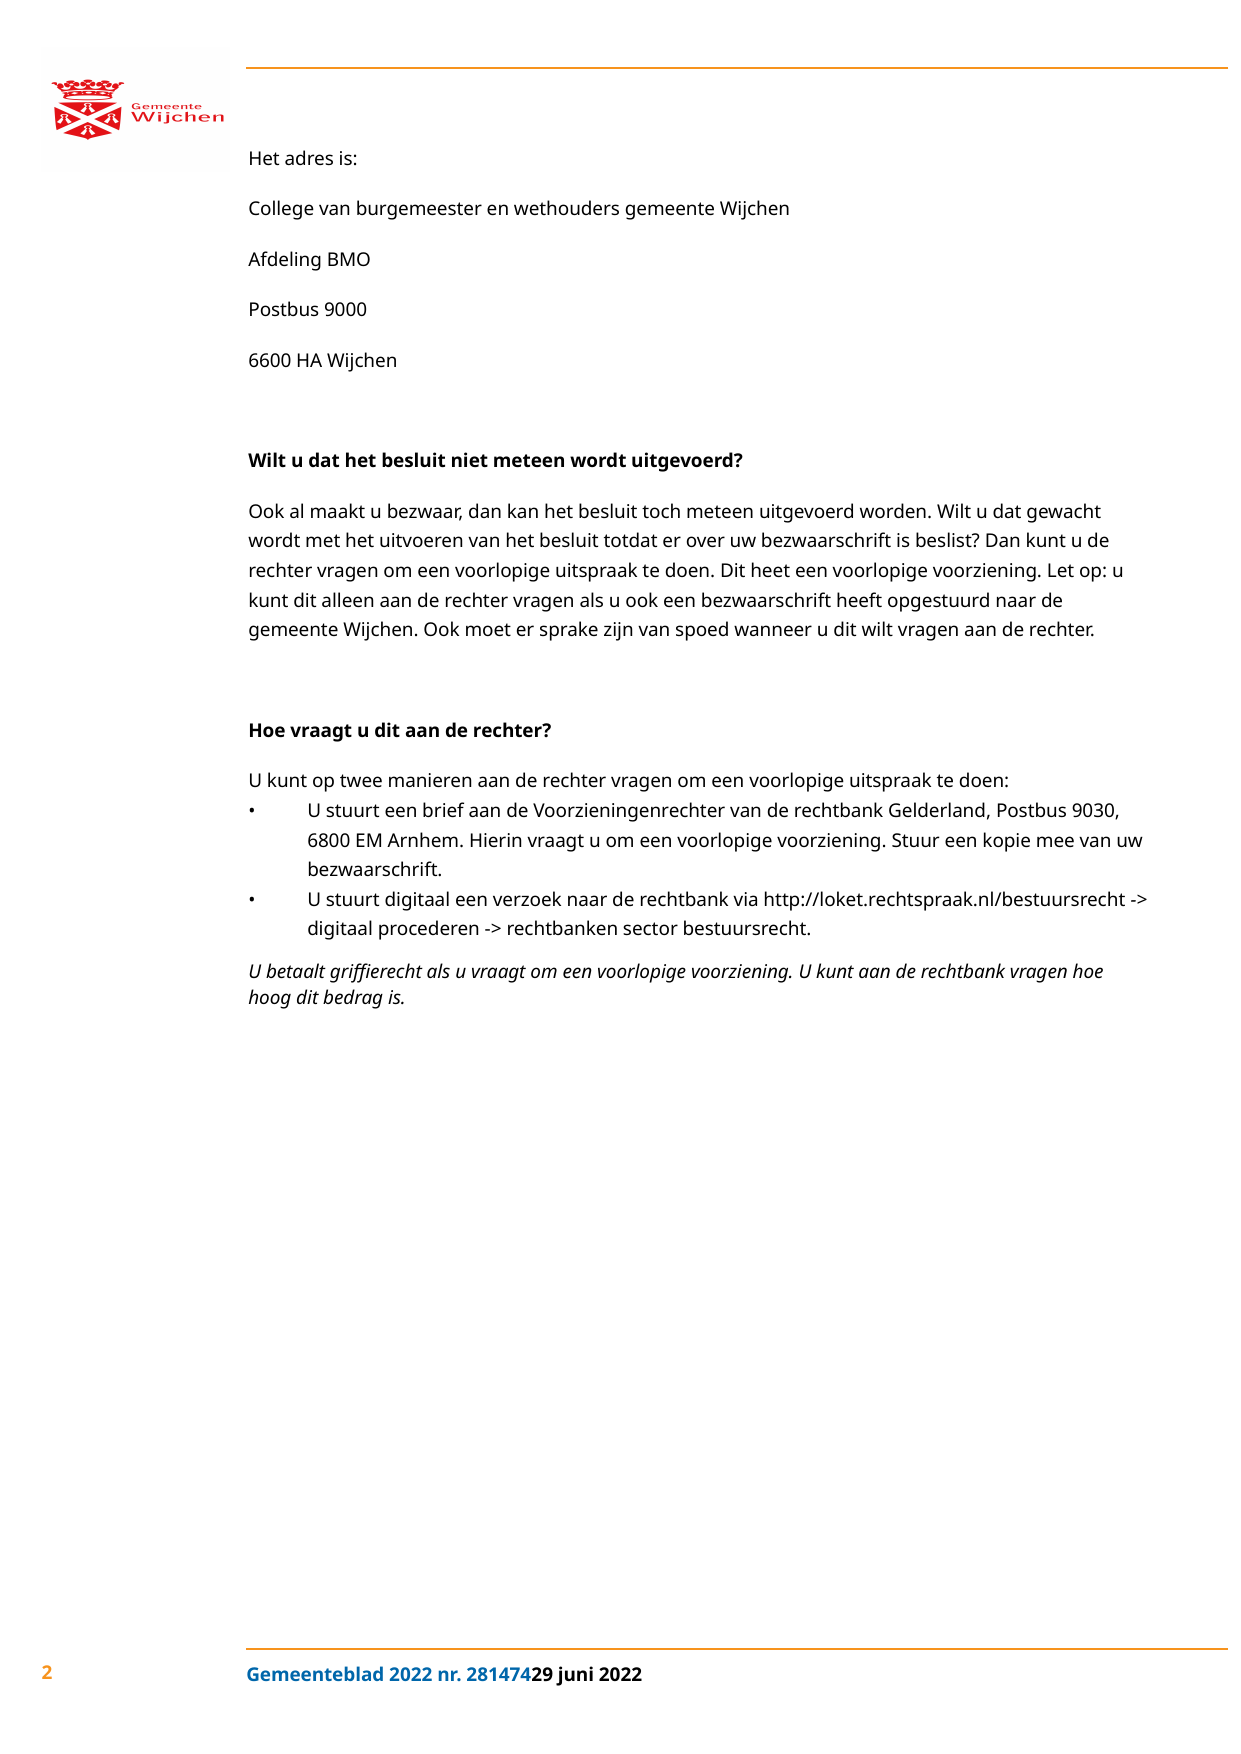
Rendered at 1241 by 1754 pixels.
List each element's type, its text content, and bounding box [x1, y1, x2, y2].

text Afdeling BMO [248, 246, 1152, 272]
text Het adres is: [248, 145, 1152, 171]
text U betaalt griffierecht als u vraagt om een voorlopige voorziening. U kunt aan de rechtbank vragen hoe hoog dit bedrag is. [248, 959, 1152, 1010]
text College van burgemeester en wethouders gemeente Wijchen [248, 196, 1152, 221]
text 6600 HA Wijchen [248, 347, 1152, 373]
text U kunt op twee manieren aan de rechter vragen om een voorlopige uitspraak te doen: [248, 768, 1152, 793]
text Wilt u dat het besluit niet meteen wordt uitgevoerd? [248, 448, 1152, 473]
text Ook al maakt u bezwaar, dan kan het besluit toch meteen uitgevoerd worden. Wilt u dat gewacht wordt met het uitvoeren van het besluit totdat er over uw bezwaarschrift is beslist? Dan kunt u de rechter vragen om een voorlopige uitspraak te doen. Dit heet een voorlopige voorziening. Let op: u kunt dit alleen aan de rechter vragen als u ook een bezwaarschrift heeft opgestuurd naar de gemeente Wijchen. Ook moet er sprake zijn van spoed wanneer u dit wilt vragen aan de rechter. [248, 498, 1152, 642]
picture [41, 47, 231, 172]
list U stuurt digitaal een verzoek naar de rechtbank via http://loket.rechtspraak.nl/bestuursrecht -> digitaal procederen -> rechtbanken sector bestuursrecht. [248, 886, 1152, 941]
text Hoe vraagt u dit aan de rechter? [248, 717, 1152, 743]
text Postbus 9000 [248, 296, 1152, 322]
list U stuurt een brief aan de Voorzieningenrechter van de rechtbank Gelderland, Postbus 9030, 6800 EM Arnhem. Hierin vraagt u om een voorlopige voorziening. Stuur een kopie mee van uw bezwaarschrift. [248, 797, 1152, 882]
